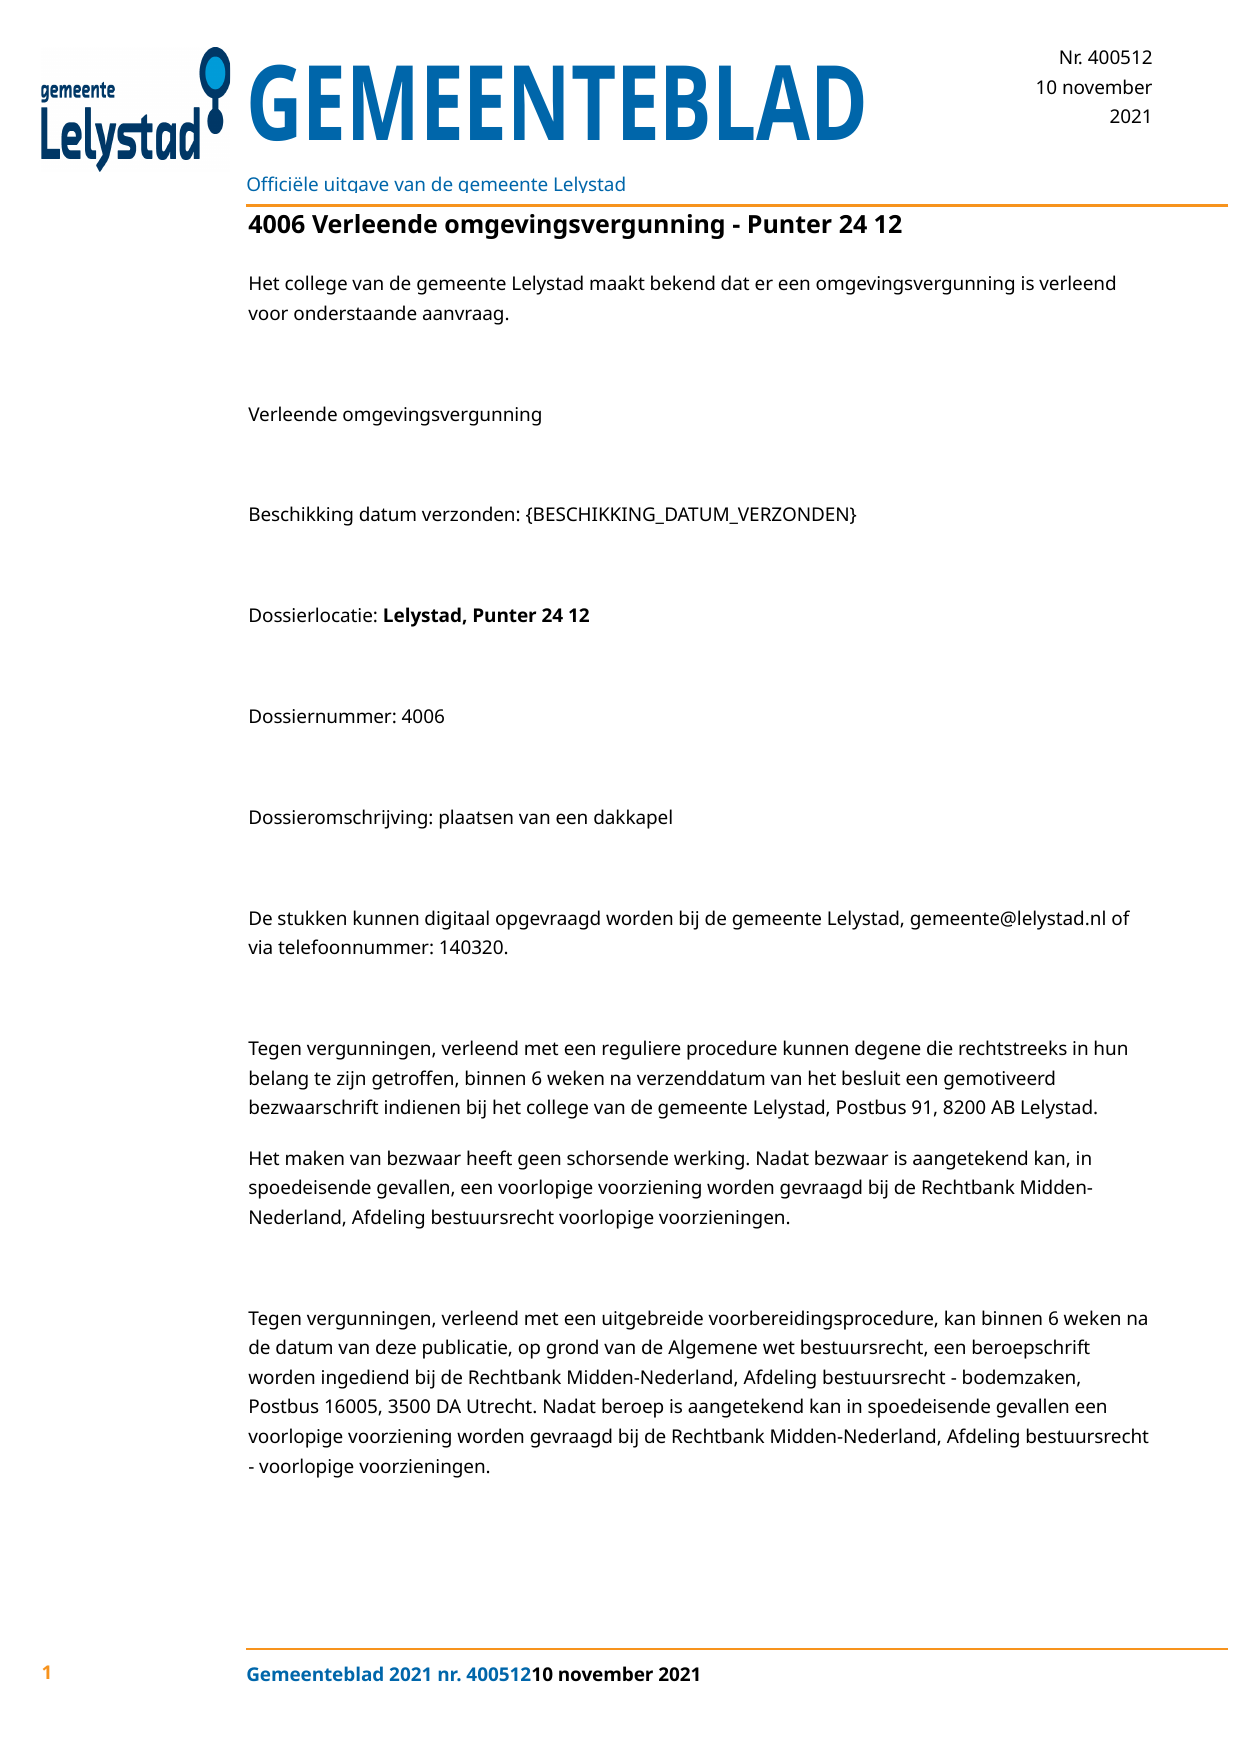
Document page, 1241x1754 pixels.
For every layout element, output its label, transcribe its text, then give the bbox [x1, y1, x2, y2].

text Het maken van bezwaar heeft geen schorsende werking. Nadat bezwaar is aangetekend kan, in spoedeisende gevallen, een voorlopige voorziening worden gevraagd bij de Rechtbank Midden-Nederland, Afdeling bestuursrecht voorlopige voorzieningen. [248, 1145, 1152, 1230]
text Tegen vergunningen, verleend met een reguliere procedure kunnen degene die rechtstreeks in hun belang te zijn getroffen, binnen 6 weken na verzenddatum van het besluit een gemotiveerd bezwaarschrift indienen bij het college van de gemeente Lelystad, Postbus 91, 8200 AB Lelystad. [248, 1035, 1152, 1120]
picture [41, 47, 231, 172]
text Dossiernummer: 4006 [248, 703, 1152, 729]
text Verleende omgevingsvergunning [248, 401, 1152, 426]
text Het college van de gemeente Lelystad maakt bekend dat er een omgevingsvergunning is verleend voor onderstaande aanvraag. [248, 270, 1152, 326]
text Dossierlocatie: Lelystad, Punter 24 12 [248, 602, 1152, 628]
text Tegen vergunningen, verleend met een uitgebreide voorbereidingsprocedure, kan binnen 6 weken na de datum van deze publicatie, op grond van de Algemene wet bestuursrecht, een beroepschrift worden ingediend bij de Rechtbank Midden-Nederland, Afdeling bestuursrecht - bodemzaken, Postbus 16005, 3500 DA Utrecht. Nadat beroep is aangetekend kan in spoedeisende gevallen een voorlopige voorziening worden gevraagd bij de Rechtbank Midden-Nederland, Afdeling bestuursrecht - voorlopige voorzieningen. [248, 1305, 1152, 1478]
text Dossieromschrijving: plaatsen van een dakkapel [248, 804, 1152, 830]
text 4006 Verleende omgevingsvergunning - Punter 24 12 [248, 207, 1152, 241]
text De stukken kunnen digitaal opgevraagd worden bij de gemeente Lelystad, gemeente@lelystad.nl of via telefoonnummer: 140320. [248, 905, 1152, 960]
text Beschikking datum verzonden: {BESCHIKKING_DATUM_VERZONDEN} [248, 502, 1152, 527]
